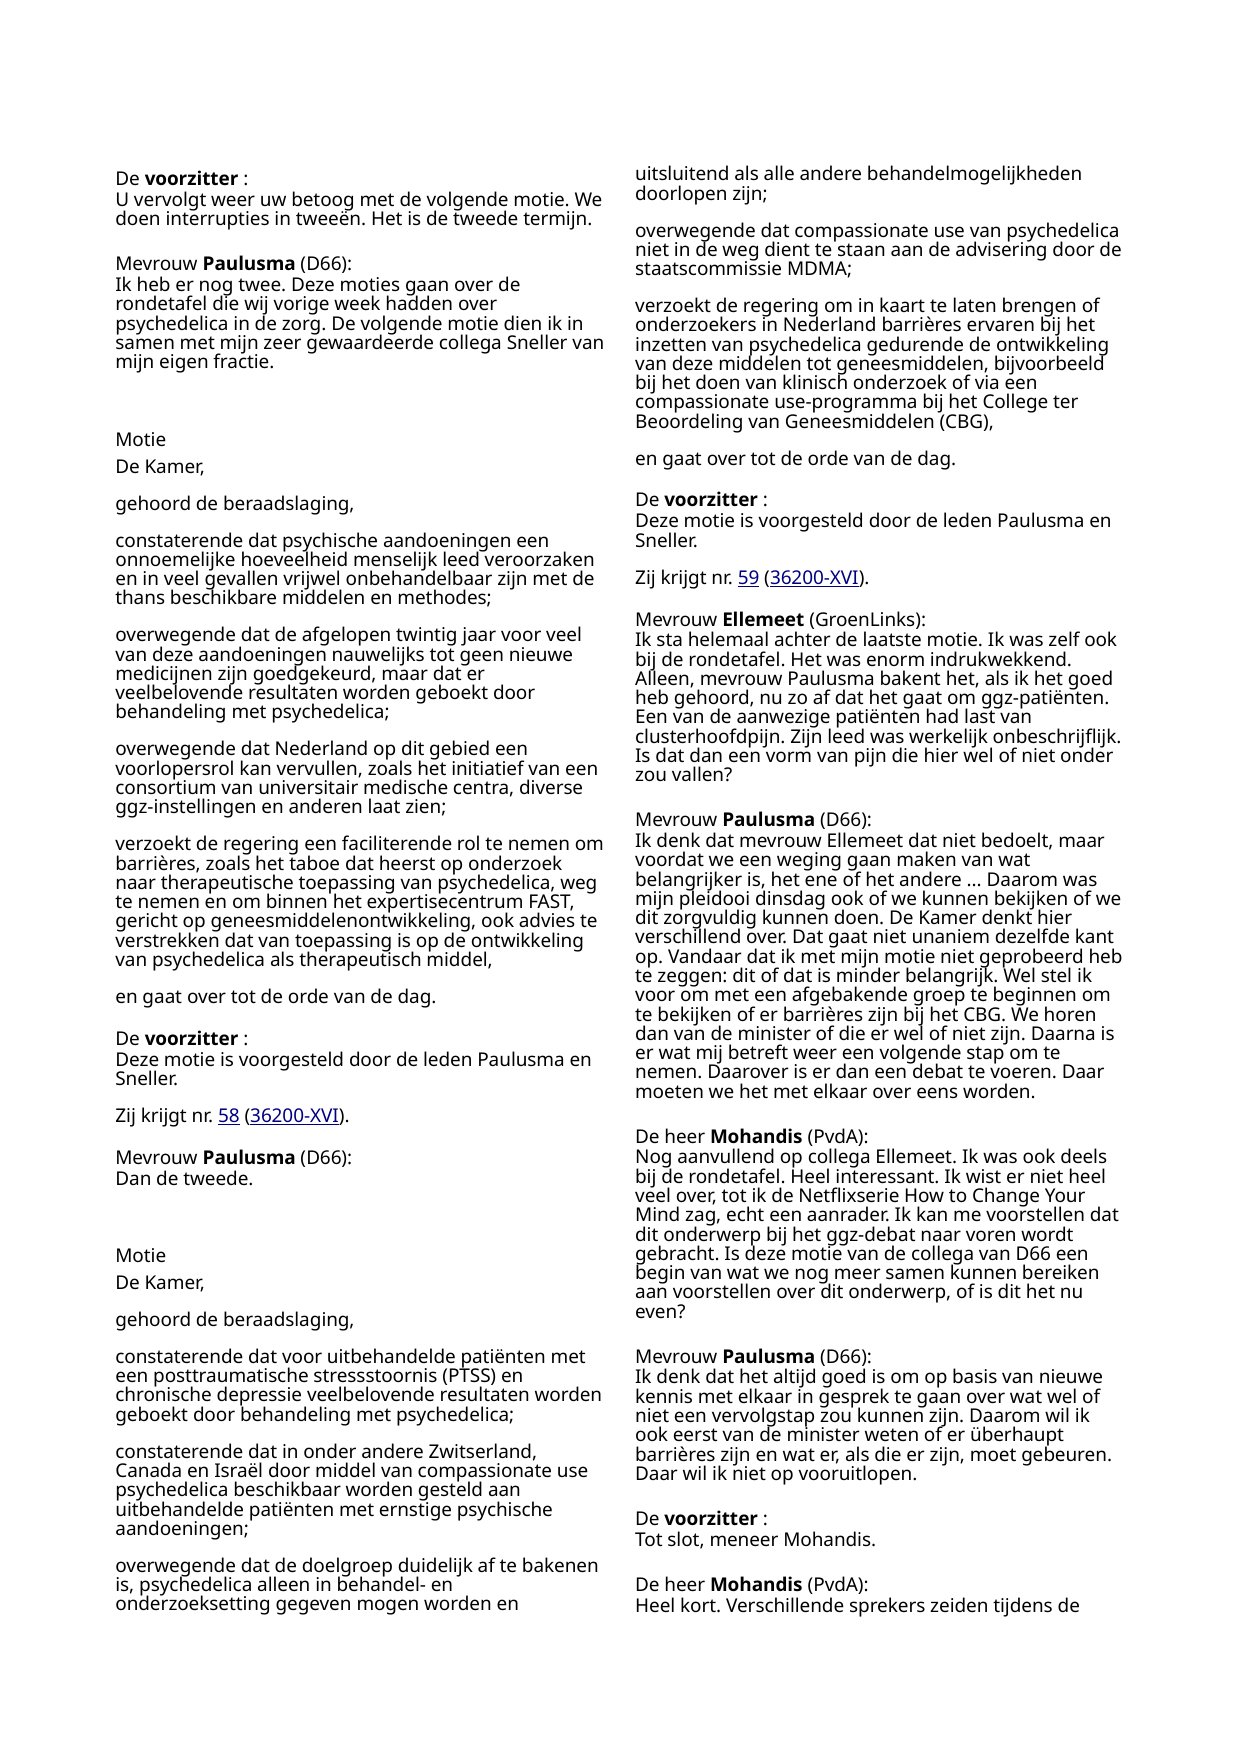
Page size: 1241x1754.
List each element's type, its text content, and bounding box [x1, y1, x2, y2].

text Zij krijgt nr. 58 (36200-XVI). [115, 1107, 605, 1126]
text Tot slot, meneer Mohandis. [635, 1531, 1125, 1550]
text constaterende dat voor uitbehandelde patiënten met een posttraumatische stressstoornis (PTSS) en chronische depressie veelbelovende resultaten worden geboekt door behandeling met psychedelica; [115, 1348, 605, 1425]
text Mevrouw Paulusma (D66): [115, 1144, 605, 1169]
text Mevrouw Paulusma (D66): [635, 806, 1125, 832]
text De Kamer, [115, 458, 605, 477]
text Motie [115, 426, 605, 452]
text uitsluitend als alle andere behandelmogelijkheden doorlopen zijn; [635, 165, 1125, 204]
text en gaat over tot de orde van de dag. [635, 450, 1125, 469]
text Dan de tweede. [115, 1169, 605, 1189]
text en gaat over tot de orde van de dag. [115, 988, 605, 1007]
text Zij krijgt nr. 59 (36200-XVI). [635, 569, 1125, 588]
text Mevrouw Paulusma (D66): [115, 250, 605, 276]
text Ik denk dat het altijd goed is om op basis van nieuwe kennis met elkaar in gesprek te gaan over wat wel of niet een vervolgstap zou kunnen zijn. Daarom wil ik ook eerst van de minister weten of er überhaupt barrières zijn en wat er, als die er zijn, moet gebeuren. Daar wil ik niet op vooruitlopen. [635, 1368, 1125, 1484]
text De voorzitter : [115, 1025, 605, 1051]
text overwegende dat de afgelopen twintig jaar voor veel van deze aandoeningen nauwelijks tot geen nieuwe medicijnen zijn goedgekeurd, maar dat er veelbelovende resultaten worden geboekt door behandeling met psychedelica; [115, 626, 605, 723]
text U vervolgt weer uw betoog met de volgende motie. We doen interrupties in tweeën. Het is de tweede termijn. [115, 191, 605, 229]
text De Kamer, [115, 1274, 605, 1293]
text Mevrouw Ellemeet (GroenLinks): [635, 606, 1125, 631]
text constaterende dat psychische aandoeningen een onnoemelijke hoeveelheid menselijk leed veroorzaken en in veel gevallen vrijwel onbehandelbaar zijn met de thans beschikbare middelen en methodes; [115, 532, 605, 609]
text verzoekt de regering om in kaart te laten brengen of onderzoekers in Nederland barrières ervaren bij het inzetten van psychedelica gedurende de ontwikkeling van deze middelen tot geneesmiddelen, bijvoorbeeld bij het doen van klinisch onderzoek of via een compassionate use-programma bij het College ter Beoordeling van Geneesmiddelen (CBG), [635, 297, 1125, 432]
text constaterende dat in onder andere Zwitserland, Canada en Israël door middel van compassionate use psychedelica beschikbaar worden gesteld aan uitbehandelde patiënten met ernstige psychische aandoeningen; [115, 1443, 605, 1539]
text De voorzitter : [635, 487, 1125, 512]
text Motie [115, 1242, 605, 1268]
text De voorzitter : [115, 165, 605, 191]
text Ik heb er nog twee. Deze moties gaan over de rondetafel die wij vorige week hadden over psychedelica in de zorg. De volgende motie dien ik in samen met mijn zeer gewaardeerde collega Sneller van mijn eigen fractie. [115, 276, 605, 372]
text De heer Mohandis (PvdA): [635, 1571, 1125, 1597]
text gehoord de beraadslaging, [115, 1311, 605, 1330]
text Deze motie is voorgesteld door de leden Paulusma en Sneller. [635, 512, 1125, 551]
text De voorzitter : [635, 1505, 1125, 1531]
text overwegende dat de doelgroep duidelijk af te bakenen is, psychedelica alleen in behandel- en onderzoeksetting gegeven mogen worden en [115, 1557, 605, 1614]
text gehoord de beraadslaging, [115, 494, 605, 514]
text Nog aanvullend op collega Ellemeet. Ik was ook deels bij de rondetafel. Heel interessant. Ik wist er niet heel veel over, tot ik de Netflixserie How to Change Your Mind zag, echt een aanrader. Ik kan me voorstellen dat dit onderwerp bij het ggz-debat naar voren wordt gebracht. Is deze motie van de collega van D66 een begin van wat we nog meer samen kunnen bereiken aan voorstellen over dit onderwerp, of is dit het nu even? [635, 1148, 1125, 1322]
text overwegende dat compassionate use van psychedelica niet in de weg dient te staan aan de advisering door de staatscommissie MDMA; [635, 222, 1125, 279]
text Heel kort. Verschillende sprekers zeiden tijdens de [635, 1597, 1125, 1616]
text Mevrouw Paulusma (D66): [635, 1343, 1125, 1368]
text verzoekt de regering een faciliterende rol te nemen om barrières, zoals het taboe dat heerst op onderzoek naar therapeutische toepassing van psychedelica, weg te nemen en om binnen het expertisecentrum FAST, gericht op geneesmiddelenontwikkeling, ook advies te verstrekken dat van toepassing is op de ontwikkeling van psychedelica als therapeutisch middel, [115, 835, 605, 970]
text Ik sta helemaal achter de laatste motie. Ik was zelf ook bij de rondetafel. Het was enorm indrukwekkend. Alleen, mevrouw Paulusma bakent het, als ik het goed heb gehoord, nu zo af dat het gaat om ggz-patiënten. Een van de aanwezige patiënten had last van clusterhoofdpijn. Zijn leed was werkelijk onbeschrijflijk. Is dat dan een vorm van pijn die hier wel of niet onder zou vallen? [635, 631, 1125, 786]
text De heer Mohandis (PvdA): [635, 1123, 1125, 1148]
text Deze motie is voorgesteld door de leden Paulusma en Sneller. [115, 1051, 605, 1089]
text overwegende dat Nederland op dit gebied een voorlopersrol kan vervullen, zoals het initiatief van een consortium van universitair medische centra, diverse ggz-instellingen en anderen laat zien; [115, 740, 605, 817]
text Ik denk dat mevrouw Ellemeet dat niet bedoelt, maar voordat we een weging gaan maken van wat belangrijker is, het ene of het andere ... Daarom was mijn pleidooi dinsdag ook of we kunnen bekijken of we dit zorgvuldig kunnen doen. De Kamer denkt hier verschillend over. Dat gaat niet unaniem dezelfde kant op. Vandaar dat ik met mijn motie niet geprobeerd heb te zeggen: dit of dat is minder belangrijk. Wel stel ik voor om met een afgebakende groep te beginnen om te bekijken of er barrières zijn bij het CBG. We horen dan van de minister of die er wel of niet zijn. Daarna is er wat mij betreft weer een volgende stap om te nemen. Daarover is er dan een debat te voeren. Daar moeten we het met elkaar over eens worden. [635, 832, 1125, 1102]
